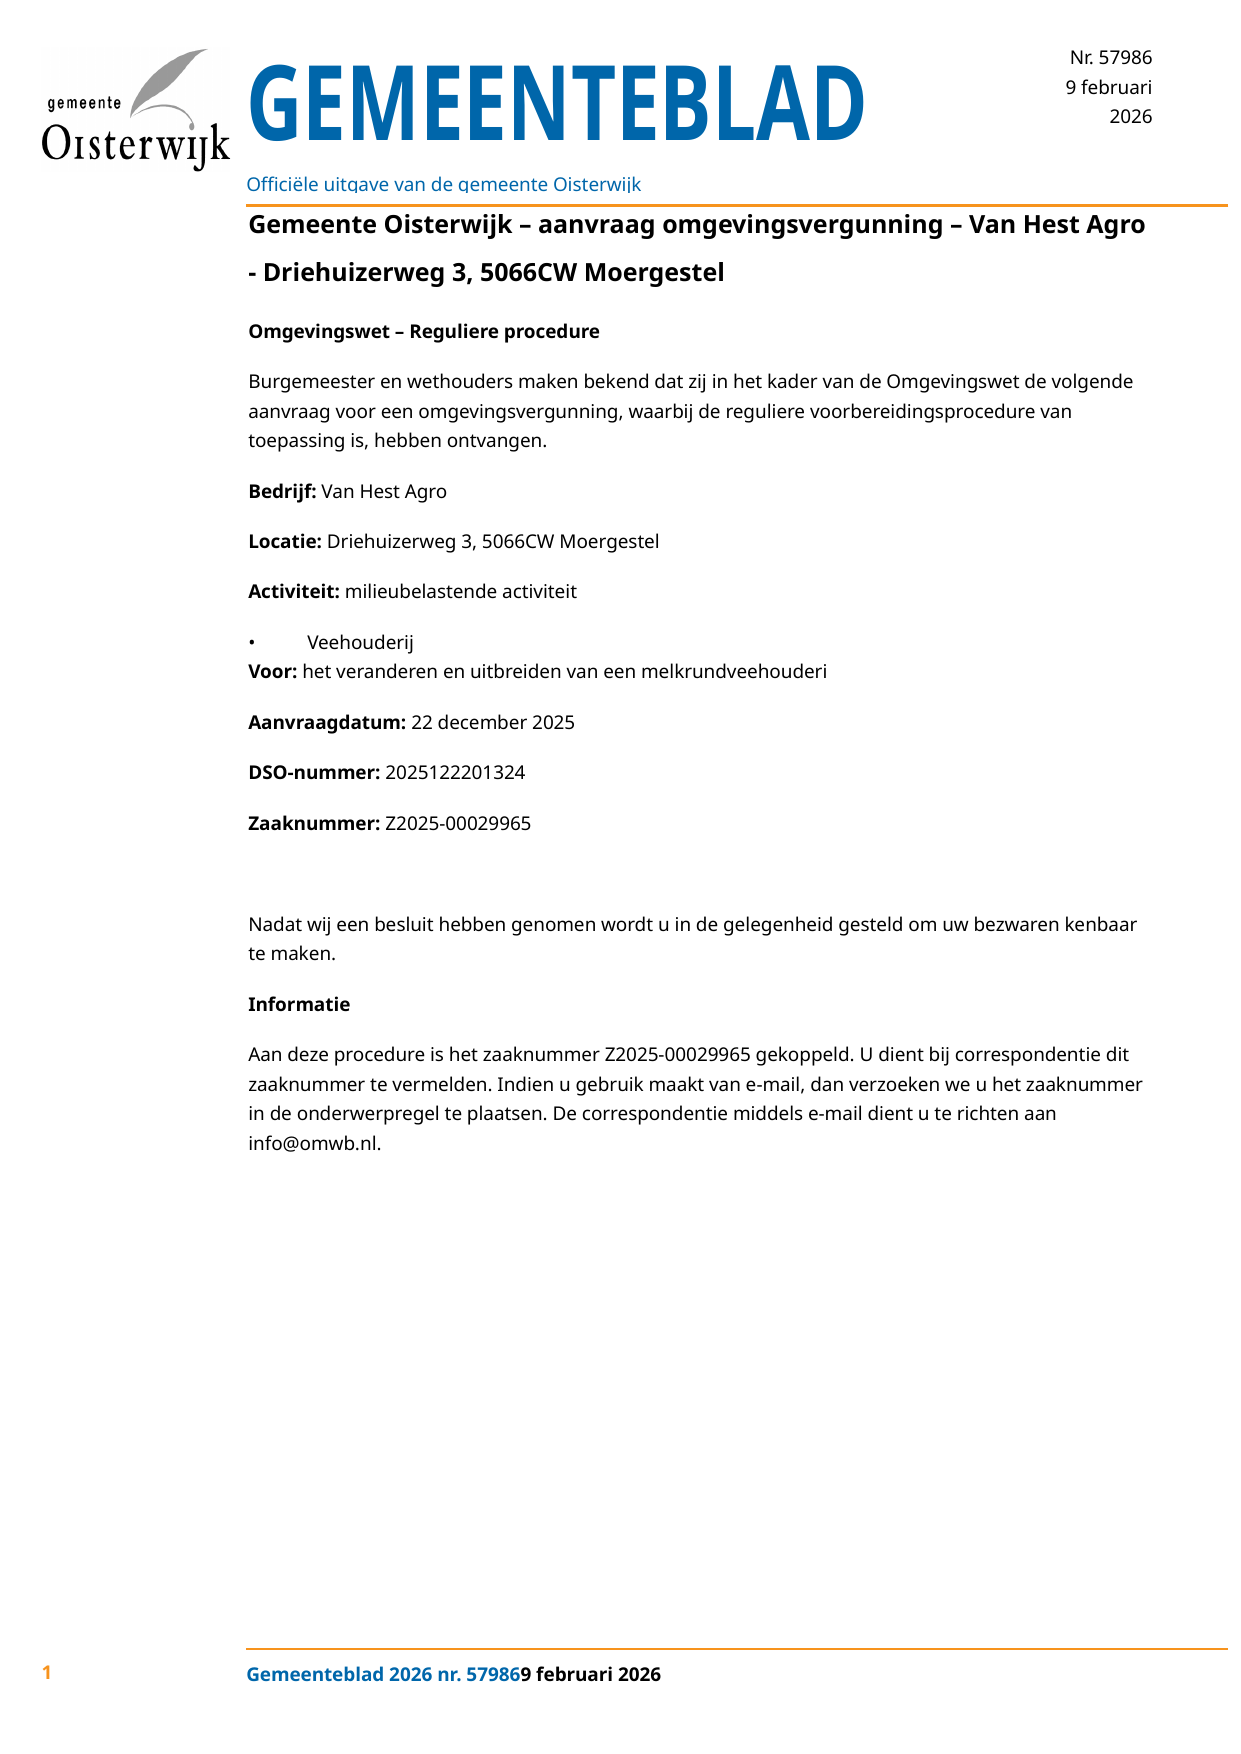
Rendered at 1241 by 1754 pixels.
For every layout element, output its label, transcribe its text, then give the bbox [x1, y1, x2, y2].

text Burgemeester en wethouders maken bekend dat zij in het kader van de Omgevingswet de volgende aanvraag voor een omgevingsvergunning, waarbij de reguliere voorbereidingsprocedure van toepassing is, hebben ontvangen. [248, 368, 1152, 453]
text Activiteit: milieubelastende activiteit [248, 579, 1152, 604]
text Informatie [248, 991, 1152, 1017]
text Omgevingswet – Reguliere procedure [248, 318, 1152, 344]
picture [41, 47, 231, 172]
text Aan deze procedure is het zaaknummer Z2025-00029965 gekoppeld. U dient bij correspondentie dit zaaknummer te vermelden. Indien u gebruik maakt van e-mail, dan verzoeken we u het zaaknummer in de onderwerpregel te plaatsen. De correspondentie middels e-mail dient u te richten aan info@omwb.nl. [248, 1041, 1152, 1156]
text Voor: het veranderen en uitbreiden van een melkrundveehouderi [248, 659, 1152, 684]
text Locatie: Driehuizerweg 3, 5066CW Moergestel [248, 528, 1152, 554]
text Zaaknummer: Z2025-00029965 [248, 810, 1152, 836]
text Aanvraagdatum: 22 december 2025 [248, 709, 1152, 735]
text Bedrijf: Van Hest Agro [248, 478, 1152, 504]
text DSO-nummer: 2025122201324 [248, 759, 1152, 785]
text Gemeente Oisterwijk – aanvraag omgevingsvergunning – Van Hest Agro - Driehuizerweg 3, 5066CW Moergestel [248, 207, 1152, 288]
text Nadat wij een besluit hebben genomen wordt u in de gelegenheid gesteld om uw bezwaren kenbaar te maken. [248, 911, 1152, 966]
list Veehouderij [248, 629, 1152, 655]
